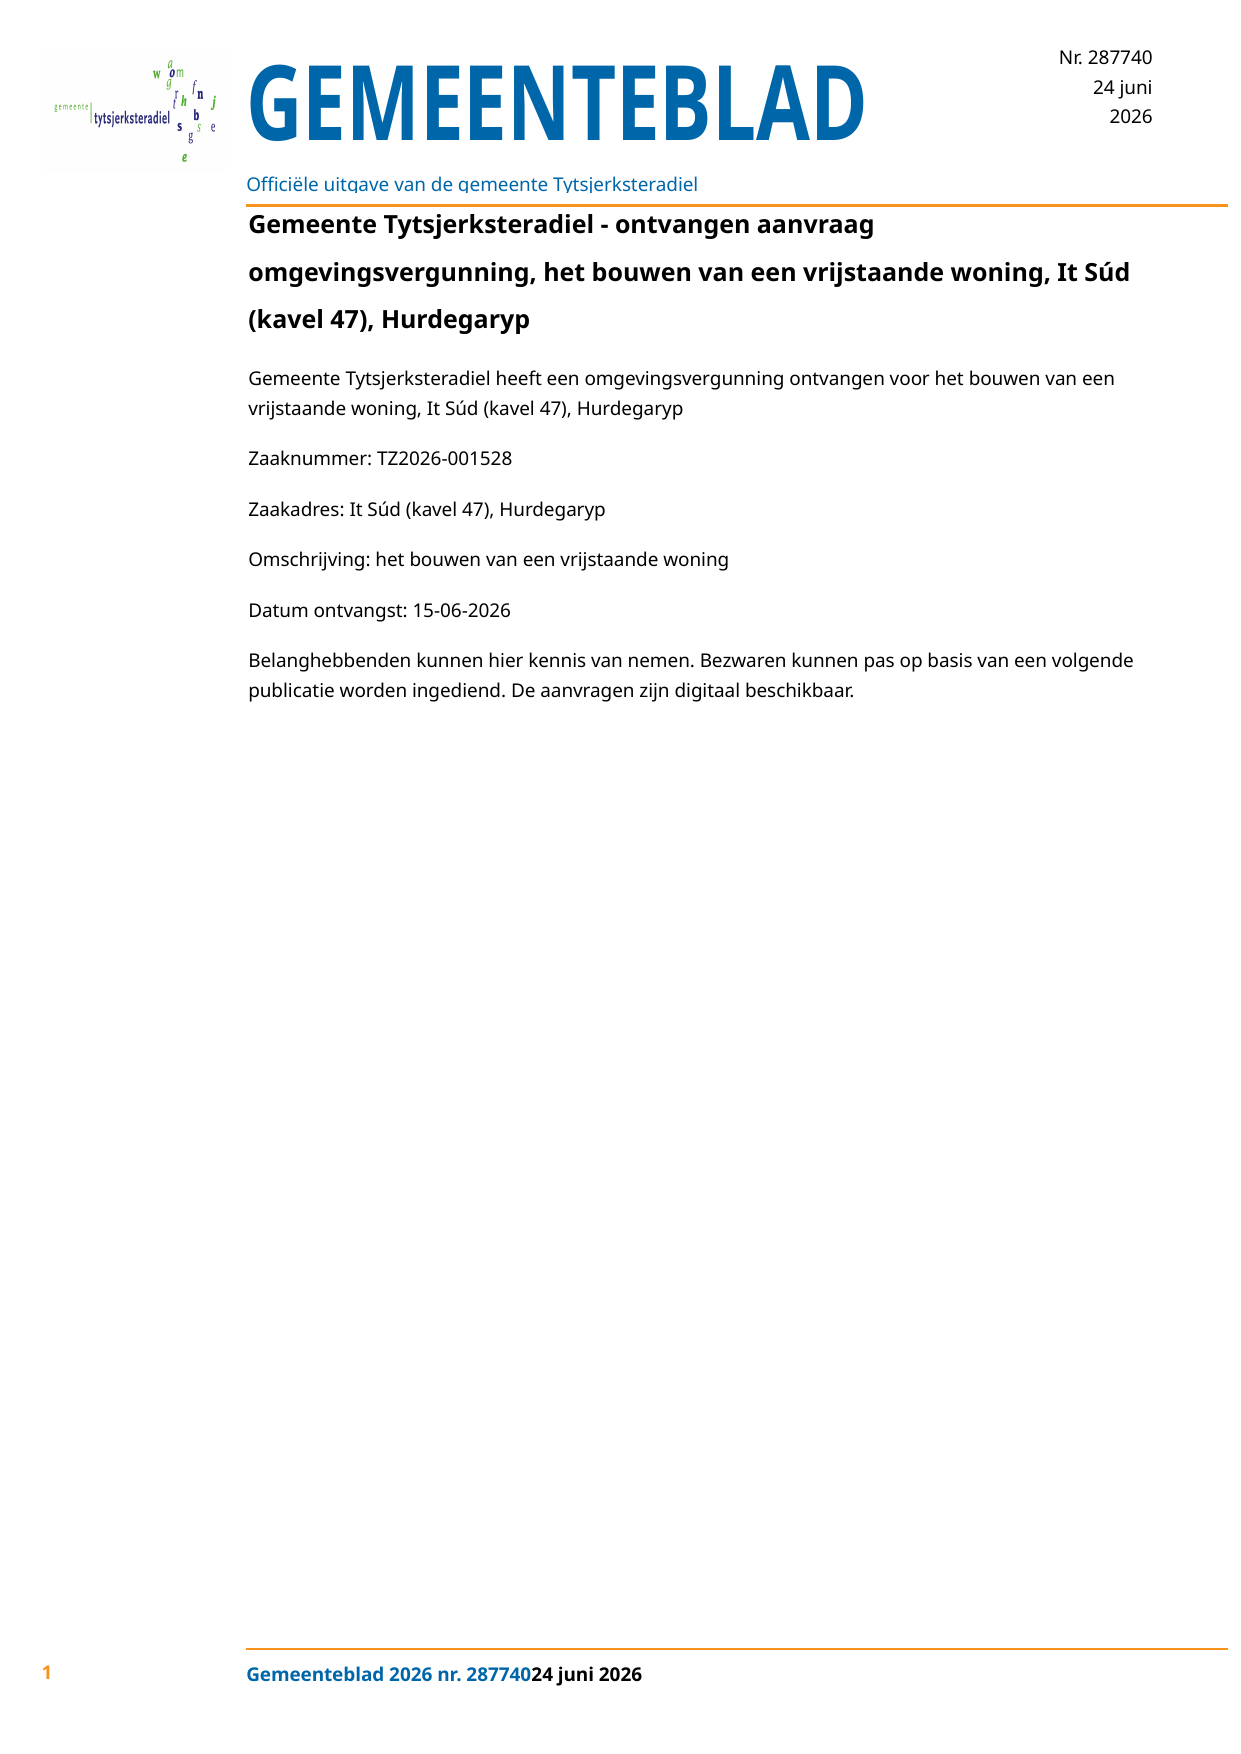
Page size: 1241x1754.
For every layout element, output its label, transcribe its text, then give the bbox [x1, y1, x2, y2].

text Gemeente Tytsjerksteradiel - ontvangen aanvraag omgevingsvergunning, het bouwen van een vrijstaande woning, It Súd (kavel 47), Hurdegaryp [248, 207, 1152, 336]
picture [41, 47, 231, 172]
text Belanghebbenden kunnen hier kennis van nemen. Bezwaren kunnen pas op basis van een volgende publicatie worden ingediend. De aanvragen zijn digitaal beschikbaar. [248, 647, 1152, 702]
text Gemeente Tytsjerksteradiel heeft een omgevingsvergunning ontvangen voor het bouwen van een vrijstaande woning, It Súd (kavel 47), Hurdegaryp [248, 366, 1152, 421]
text Zaaknummer: TZ2026-001528 [248, 446, 1152, 471]
text Omschrijving: het bouwen van een vrijstaande woning [248, 546, 1152, 572]
text Zaakadres: It Súd (kavel 47), Hurdegaryp [248, 496, 1152, 522]
text Datum ontvangst: 15-06-2026 [248, 597, 1152, 622]
